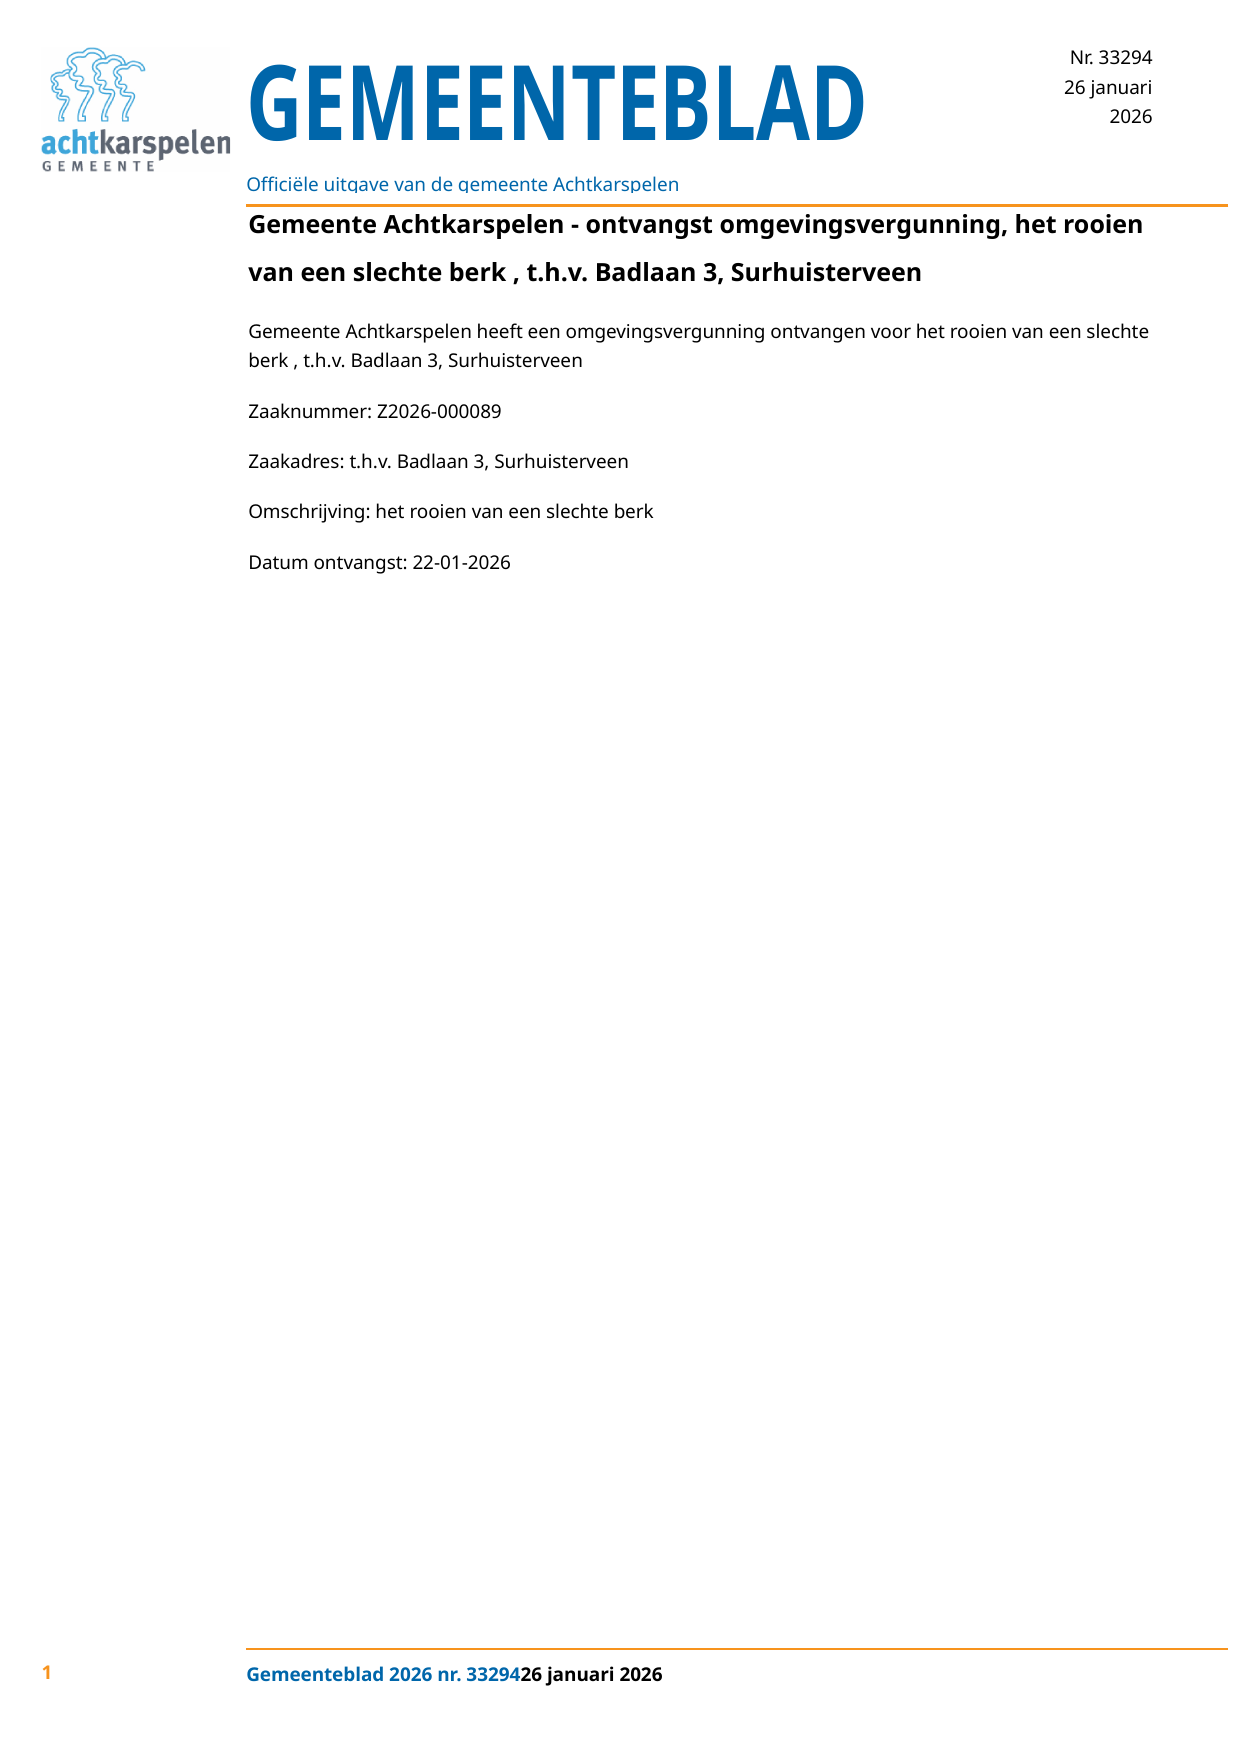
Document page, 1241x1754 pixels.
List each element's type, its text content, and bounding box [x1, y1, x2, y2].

text Omschrijving: het rooien van een slechte berk [248, 499, 1152, 524]
text Gemeente Achtkarspelen heeft een omgevingsvergunning ontvangen voor het rooien van een slechte berk , t.h.v. Badlaan 3, Surhuisterveen [248, 318, 1152, 373]
text Zaaknummer: Z2026-000089 [248, 398, 1152, 424]
picture [41, 47, 231, 172]
text Zaakadres: t.h.v. Badlaan 3, Surhuisterveen [248, 448, 1152, 474]
text Datum ontvangst: 22-01-2026 [248, 549, 1152, 575]
text Gemeente Achtkarspelen - ontvangst omgevingsvergunning, het rooien van een slechte berk , t.h.v. Badlaan 3, Surhuisterveen [248, 207, 1152, 288]
